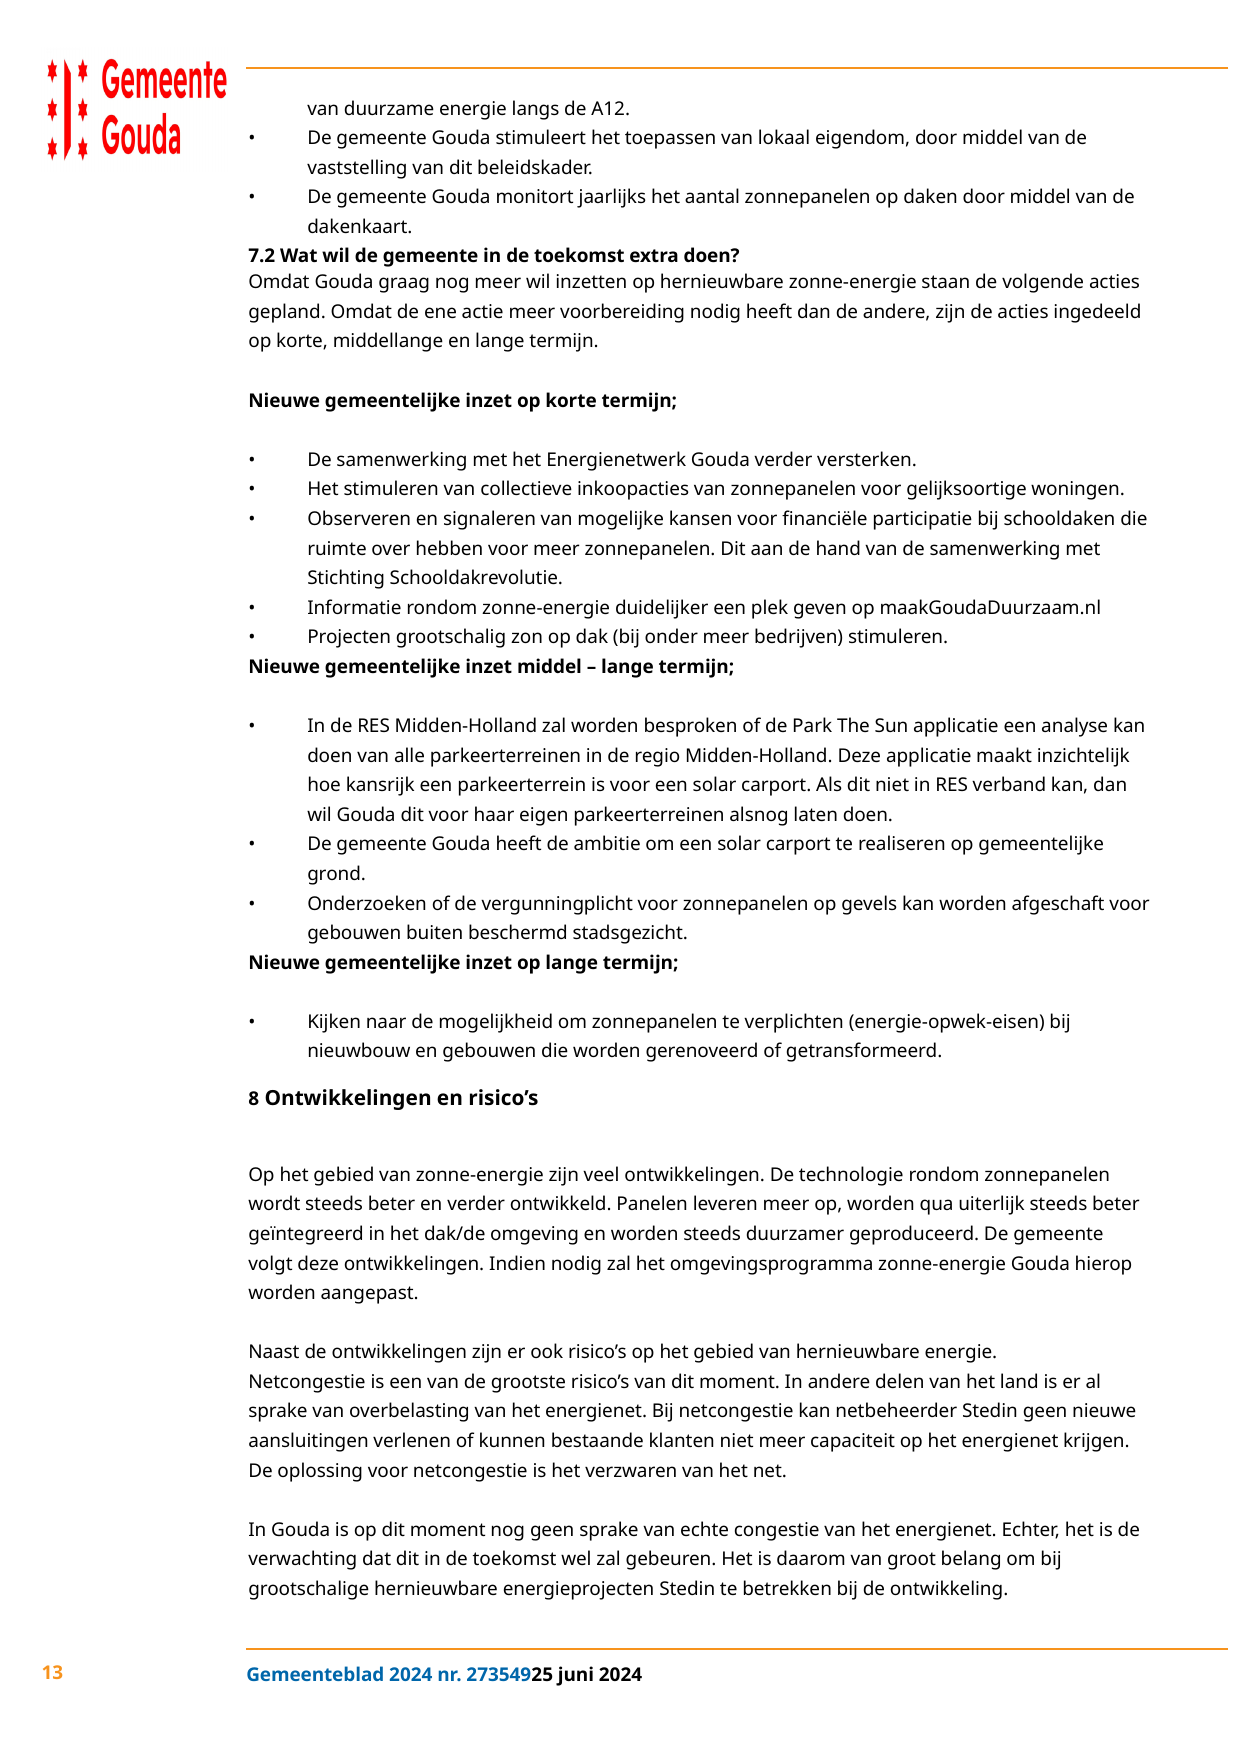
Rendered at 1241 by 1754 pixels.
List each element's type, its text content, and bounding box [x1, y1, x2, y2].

text Nieuwe gemeentelijke inzet op korte termijn; [248, 387, 1152, 412]
list Informatie rondom zonne-energie duidelijker een plek geven op maakGoudaDuurzaam.nl [248, 594, 1152, 619]
text Nieuwe gemeentelijke inzet op lange termijn; [248, 949, 1152, 974]
picture [41, 47, 231, 172]
text Naast de ontwikkelingen zijn er ook risico’s op het gebied van hernieuwbare energie. [248, 1338, 1152, 1364]
list De gemeente Gouda heeft de ambitie om een solar carport te realiseren op gemeentelijke grond. [248, 831, 1152, 886]
list van duurzame energie langs de A12. [248, 95, 1152, 121]
text Nieuwe gemeentelijke inzet middel – lange termijn; [248, 653, 1152, 679]
text 7.2 Wat wil de gemeente in de toekomst extra doen? [248, 243, 1152, 268]
text Op het gebied van zonne-energie zijn veel ontwikkelingen. De technologie rondom zonnepanelen wordt steeds beter en verder ontwikkeld. Panelen leveren meer op, worden qua uiterlijk steeds beter geïntegreerd in het dak/de omgeving en worden steeds duurzamer geproduceerd. De gemeente volgt deze ontwikkelingen. Indien nodig zal het omgevingsprogramma zonne-energie Gouda hierop worden aangepast. [248, 1161, 1152, 1305]
list Het stimuleren van collectieve inkoopacties van zonnepanelen voor gelijksoortige woningen. [248, 476, 1152, 501]
list De samenwerking met het Energienetwerk Gouda verder versterken. [248, 446, 1152, 472]
list Kijken naar de mogelijkheid om zonnepanelen te verplichten (energie-opwek-eisen) bij nieuwbouw en gebouwen die worden gerenoveerd of getransformeerd. [248, 1008, 1152, 1063]
text 8 Ontwikkelingen en risico’s [248, 1083, 1152, 1112]
list In de RES Midden-Holland zal worden besproken of de Park The Sun applicatie een analyse kan doen van alle parkeerterreinen in de regio Midden-Holland. Deze applicatie maakt inzichtelijk hoe kansrijk een parkeerterrein is voor een solar carport. Als dit niet in RES verband kan, dan wil Gouda dit voor haar eigen parkeerterreinen alsnog laten doen. [248, 712, 1152, 827]
text Netcongestie is een van de grootste risico’s van dit moment. In andere delen van het land is er al sprake van overbelasting van het energienet. Bij netcongestie kan netbeheerder Stedin geen nieuwe aansluitingen verlenen of kunnen bestaande klanten niet meer capaciteit op het energienet krijgen. De oplossing voor netcongestie is het verzwaren van het net. [248, 1368, 1152, 1482]
list Observeren en signaleren van mogelijke kansen voor financiële participatie bij schooldaken die ruimte over hebben voor meer zonnepanelen. Dit aan de hand van de samenwerking met Stichting Schooldakrevolutie. [248, 505, 1152, 590]
list Projecten grootschalig zon op dak (bij onder meer bedrijven) stimuleren. [248, 623, 1152, 649]
text In Gouda is op dit moment nog geen sprake van echte congestie van het energienet. Echter, het is de verwachting dat dit in de toekomst wel zal gebeuren. Het is daarom van groot belang om bij grootschalige hernieuwbare energieprojecten Stedin te betrekken bij de ontwikkeling. [248, 1516, 1152, 1601]
text Omdat Gouda graag nog meer wil inzetten op hernieuwbare zonne-energie staan de volgende acties gepland. Omdat de ene actie meer voorbereiding nodig heeft dan de andere, zijn de acties ingedeeld op korte, middellange en lange termijn. [248, 268, 1152, 353]
list Onderzoeken of de vergunningplicht voor zonnepanelen op gevels kan worden afgeschaft voor gebouwen buiten beschermd stadsgezicht. [248, 890, 1152, 945]
list De gemeente Gouda stimuleert het toepassen van lokaal eigendom, door middel van de vaststelling van dit beleidskader. [248, 124, 1152, 180]
list De gemeente Gouda monitort jaarlijks het aantal zonnepanelen op daken door middel van de dakenkaart. [248, 183, 1152, 239]
